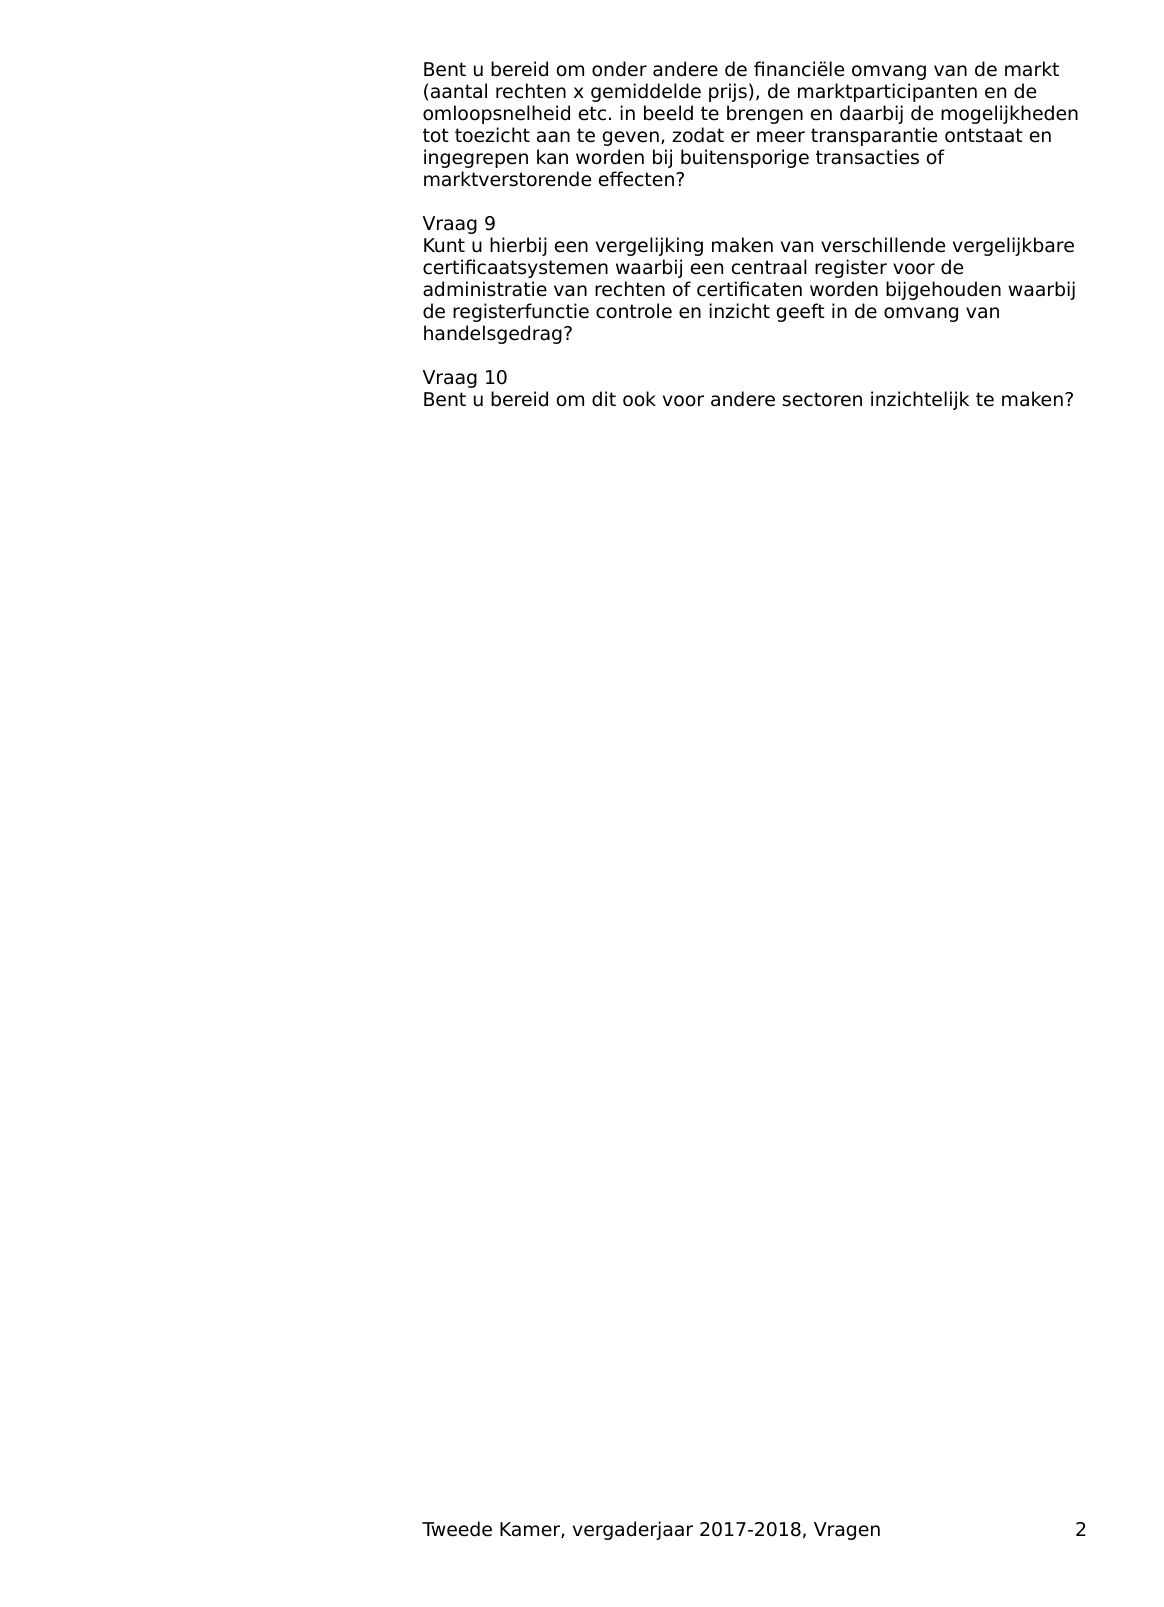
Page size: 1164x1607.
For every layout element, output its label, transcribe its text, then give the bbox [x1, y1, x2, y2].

text Bent u bereid om onder andere de financiële omvang van de markt (aantal rechten x gemiddelde prijs), de marktparticipanten en de omloopsnelheid etc. in beeld te brengen en daarbij de mogelijkheden tot toezicht aan te geven, zodat er meer transparantie ontstaat en ingegrepen kan worden bij buitensporige transacties of marktverstorende effecten? [422, 59, 1087, 191]
text Bent u bereid om dit ook voor andere sectoren inzichtelijk te maken? [422, 389, 1087, 411]
text Kunt u hierbij een vergelijking maken van verschillende vergelijkbare certificaatsystemen waarbij een centraal register voor de administratie van rechten of certificaten worden bijgehouden waarbij de registerfunctie controle en inzicht geeft in de omvang van handelsgedrag? [422, 235, 1087, 345]
text Vraag 10 [422, 367, 1087, 389]
text Vraag 9 [422, 213, 1087, 235]
